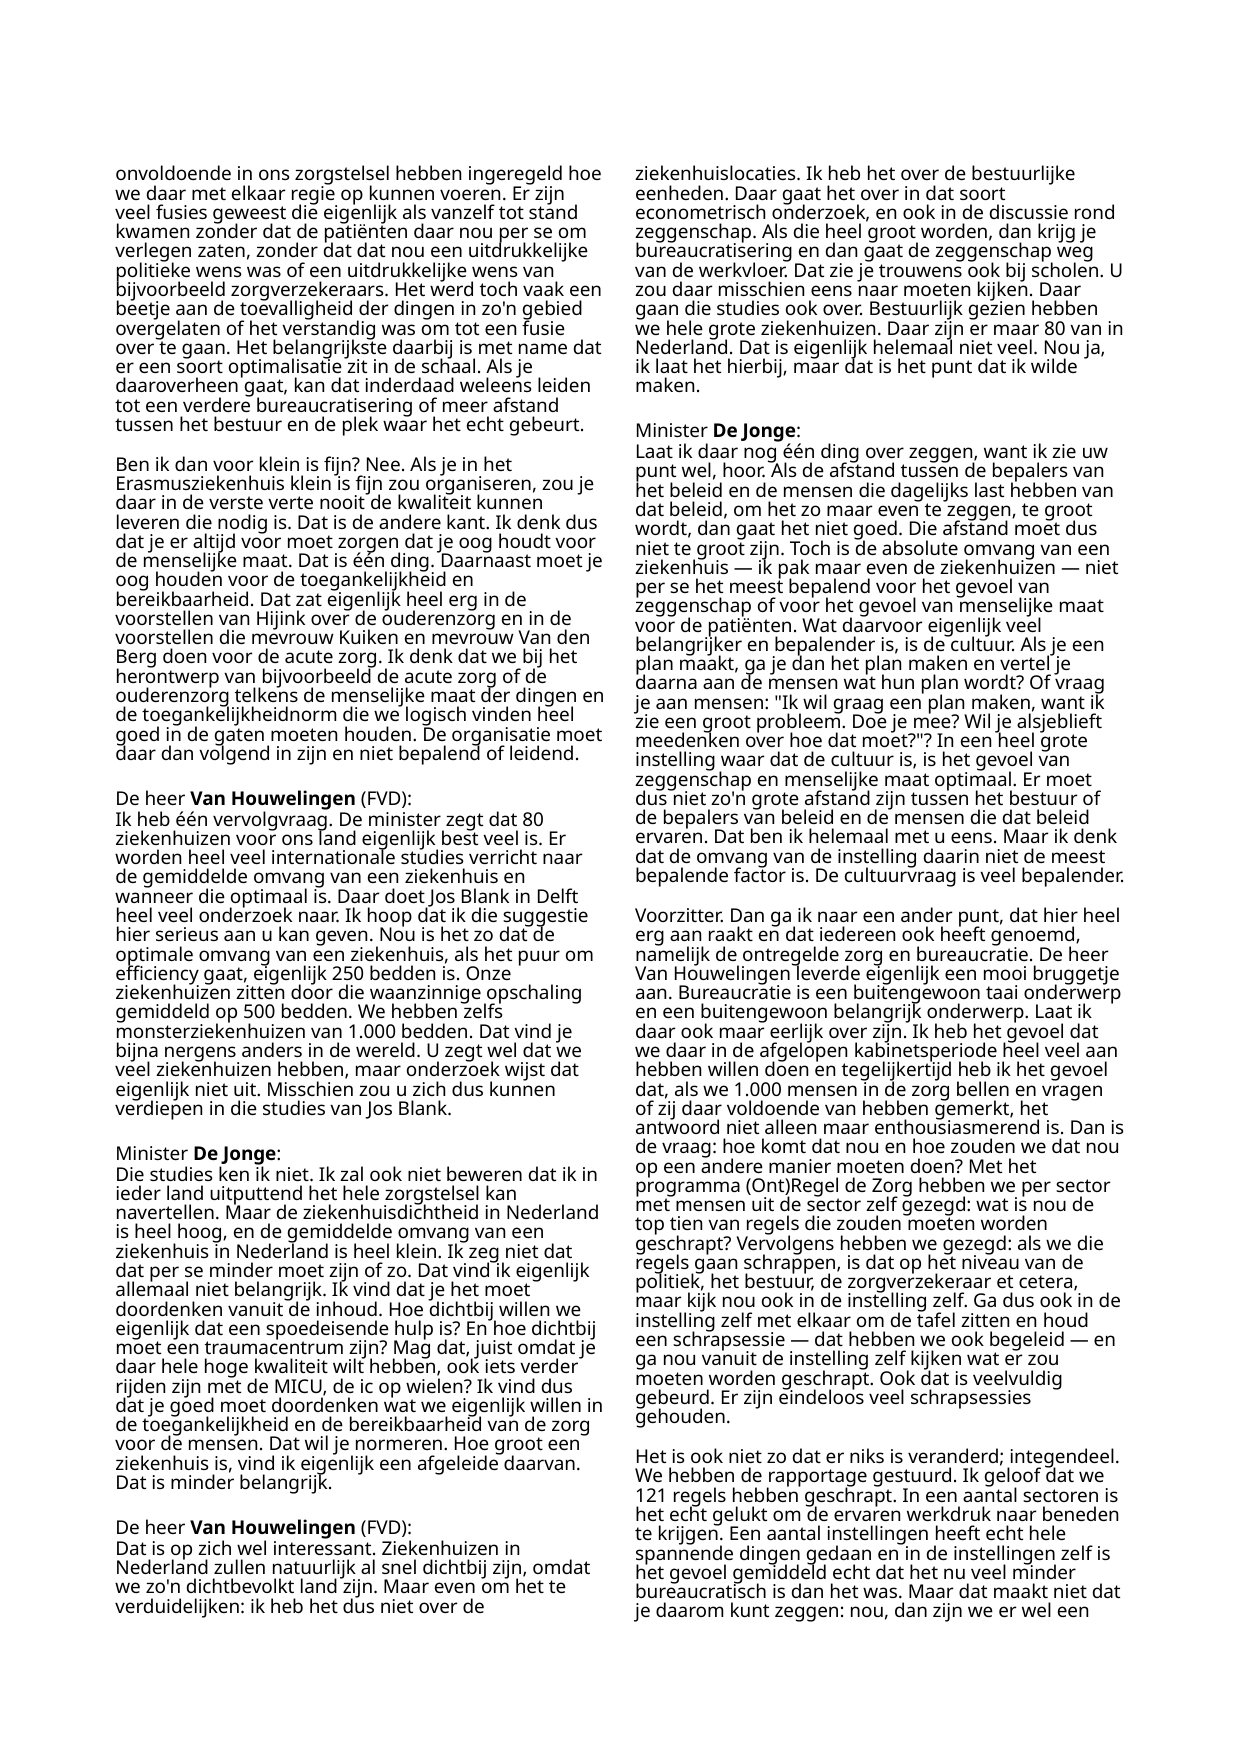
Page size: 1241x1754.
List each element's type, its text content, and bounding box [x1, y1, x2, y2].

text De heer Van Houwelingen (FVD): [115, 785, 605, 811]
text Minister De Jonge: [635, 417, 1125, 443]
text Ben ik dan voor klein is fijn? Nee. Als je in het Erasmusziekenhuis klein is fijn zou organiseren, zou je daar in de verste verte nooit de kwaliteit kunnen leveren die nodig is. Dat is de andere kant. Ik denk dus dat je er altijd voor moet zorgen dat je oog houdt voor de menselijke maat. Dat is één ding. Daarnaast moet je oog houden voor de toegankelijkheid en bereikbaarheid. Dat zat eigenlijk heel erg in de voorstellen van Hijink over de ouderenzorg en in de voorstellen die mevrouw Kuiken en mevrouw Van den Berg doen voor de acute zorg. Ik denk dat we bij het herontwerp van bijvoorbeeld de acute zorg of de ouderenzorg telkens de menselijke maat der dingen en de toegankelijkheidnorm die we logisch vinden heel goed in de gaten moeten houden. De organisatie moet daar dan volgend in zijn en niet bepalend of leidend. [115, 456, 605, 764]
text Minister De Jonge: [115, 1140, 605, 1166]
text onvoldoende in ons zorgstelsel hebben ingeregeld hoe we daar met elkaar regie op kunnen voeren. Er zijn veel fusies geweest die eigenlijk als vanzelf tot stand kwamen zonder dat de patiënten daar nou per se om verlegen zaten, zonder dat dat nou een uitdrukkelijke politieke wens was of een uitdrukkelijke wens van bijvoorbeeld zorgverzekeraars. Het werd toch vaak een beetje aan de toevalligheid der dingen in zo'n gebied overgelaten of het verstandig was om tot een fusie over te gaan. Het belangrijkste daarbij is met name dat er een soort optimalisatie zit in de schaal. Als je daaroverheen gaat, kan dat inderdaad weleens leiden tot een verdere bureaucratisering of meer afstand tussen het bestuur en de plek waar het echt gebeurt. [115, 165, 605, 435]
text Dat is op zich wel interessant. Ziekenhuizen in Nederland zullen natuurlijk al snel dichtbij zijn, omdat we zo'n dichtbevolkt land zijn. Maar even om het te verduidelijken: ik heb het dus niet over de [115, 1540, 605, 1617]
text Die studies ken ik niet. Ik zal ook niet beweren dat ik in ieder land uitputtend het hele zorgstelsel kan navertellen. Maar de ziekenhuisdichtheid in Nederland is heel hoog, en de gemiddelde omvang van een ziekenhuis in Nederland is heel klein. Ik zeg niet dat dat per se minder moet zijn of zo. Dat vind ik eigenlijk allemaal niet belangrijk. Ik vind dat je het moet doordenken vanuit de inhoud. Hoe dichtbij willen we eigenlijk dat een spoedeisende hulp is? En hoe dichtbij moet een traumacentrum zijn? Mag dat, juist omdat je daar hele hoge kwaliteit wilt hebben, ook iets verder rijden zijn met de MICU, de ic op wielen? Ik vind dus dat je goed moet doordenken wat we eigenlijk willen in de toegankelijkheid en de bereikbaarheid van de zorg voor de mensen. Dat wil je normeren. Hoe groot een ziekenhuis is, vind ik eigenlijk een afgeleide daarvan. Dat is minder belangrijk. [115, 1166, 605, 1493]
text Het is ook niet zo dat er niks is veranderd; integendeel. We hebben de rapportage gestuurd. Ik geloof dat we 121 regels hebben geschrapt. In een aantal sectoren is het echt gelukt om de ervaren werkdruk naar beneden te krijgen. Een aantal instellingen heeft echt hele spannende dingen gedaan en in de instellingen zelf is het gevoel gemiddeld echt dat het nu veel minder bureaucratisch is dan het was. Maar dat maakt niet dat je daarom kunt zeggen: nou, dan zijn we er wel een [635, 1448, 1125, 1622]
text Ik heb één vervolgvraag. De minister zegt dat 80 ziekenhuizen voor ons land eigenlijk best veel is. Er worden heel veel internationale studies verricht naar de gemiddelde omvang van een ziekenhuis en wanneer die optimaal is. Daar doet Jos Blank in Delft heel veel onderzoek naar. Ik hoop dat ik die suggestie hier serieus aan u kan geven. Nou is het zo dat de optimale omvang van een ziekenhuis, als het puur om efficiency gaat, eigenlijk 250 bedden is. Onze ziekenhuizen zitten door die waanzinnige opschaling gemiddeld op 500 bedden. We hebben zelfs monsterziekenhuizen van 1.000 bedden. Dat vind je bijna nergens anders in de wereld. U zegt wel dat we veel ziekenhuizen hebben, maar onderzoek wijst dat eigenlijk niet uit. Misschien zou u zich dus kunnen verdiepen in die studies van Jos Blank. [115, 811, 605, 1119]
text De heer Van Houwelingen (FVD): [115, 1514, 605, 1540]
text ziekenhuislocaties. Ik heb het over de bestuurlijke eenheden. Daar gaat het over in dat soort econometrisch onderzoek, en ook in de discussie rond zeggenschap. Als die heel groot worden, dan krijg je bureaucratisering en dan gaat de zeggenschap weg van de werkvloer. Dat zie je trouwens ook bij scholen. U zou daar misschien eens naar moeten kijken. Daar gaan die studies ook over. Bestuurlijk gezien hebben we hele grote ziekenhuizen. Daar zijn er maar 80 van in Nederland. Dat is eigenlijk helemaal niet veel. Nou ja, ik laat het hierbij, maar dat is het punt dat ik wilde maken. [635, 165, 1125, 397]
text Laat ik daar nog één ding over zeggen, want ik zie uw punt wel, hoor. Als de afstand tussen de bepalers van het beleid en de mensen die dagelijks last hebben van dat beleid, om het zo maar even te zeggen, te groot wordt, dan gaat het niet goed. Die afstand moet dus niet te groot zijn. Toch is de absolute omvang van een ziekenhuis — ik pak maar even de ziekenhuizen — niet per se het meest bepalend voor het gevoel van zeggenschap of voor het gevoel van menselijke maat voor de patiënten. Wat daarvoor eigenlijk veel belangrijker en bepalender is, is de cultuur. Als je een plan maakt, ga je dan het plan maken en vertel je daarna aan de mensen wat hun plan wordt? Of vraag je aan mensen: "Ik wil graag een plan maken, want ik zie een groot probleem. Doe je mee? Wil je alsjeblieft meedenken over hoe dat moet?"? In een heel grote instelling waar dat de cultuur is, is het gevoel van zeggenschap en menselijke maat optimaal. Er moet dus niet zo'n grote afstand zijn tussen het bestuur of de bepalers van beleid en de mensen die dat beleid ervaren. Dat ben ik helemaal met u eens. Maar ik denk dat de omvang van de instelling daarin niet de meest bepalende factor is. De cultuurvraag is veel bepalender. [635, 443, 1125, 886]
text Voorzitter. Dan ga ik naar een ander punt, dat hier heel erg aan raakt en dat iedereen ook heeft genoemd, namelijk de ontregelde zorg en bureaucratie. De heer Van Houwelingen leverde eigenlijk een mooi bruggetje aan. Bureaucratie is een buitengewoon taai onderwerp en een buitengewoon belangrijk onderwerp. Laat ik daar ook maar eerlijk over zijn. Ik heb het gevoel dat we daar in de afgelopen kabinetsperiode heel veel aan hebben willen doen en tegelijkertijd heb ik het gevoel dat, als we 1.000 mensen in de zorg bellen en vragen of zij daar voldoende van hebben gemerkt, het antwoord niet alleen maar enthousiasmerend is. Dan is de vraag: hoe komt dat nou en hoe zouden we dat nou op een andere manier moeten doen? Met het programma (Ont)Regel de Zorg hebben we per sector met mensen uit de sector zelf gezegd: wat is nou de top tien van regels die zouden moeten worden geschrapt? Vervolgens hebben we gezegd: als we die regels gaan schrappen, is dat op het niveau van de politiek, het bestuur, de zorgverzekeraar et cetera, maar kijk nou ook in de instelling zelf. Ga dus ook in de instelling zelf met elkaar om de tafel zitten en houd een schrapsessie — dat hebben we ook begeleid — en ga nou vanuit de instelling zelf kijken wat er zou moeten worden geschrapt. Ook dat is veelvuldig gebeurd. Er zijn eindeloos veel schrapsessies gehouden. [635, 907, 1125, 1427]
